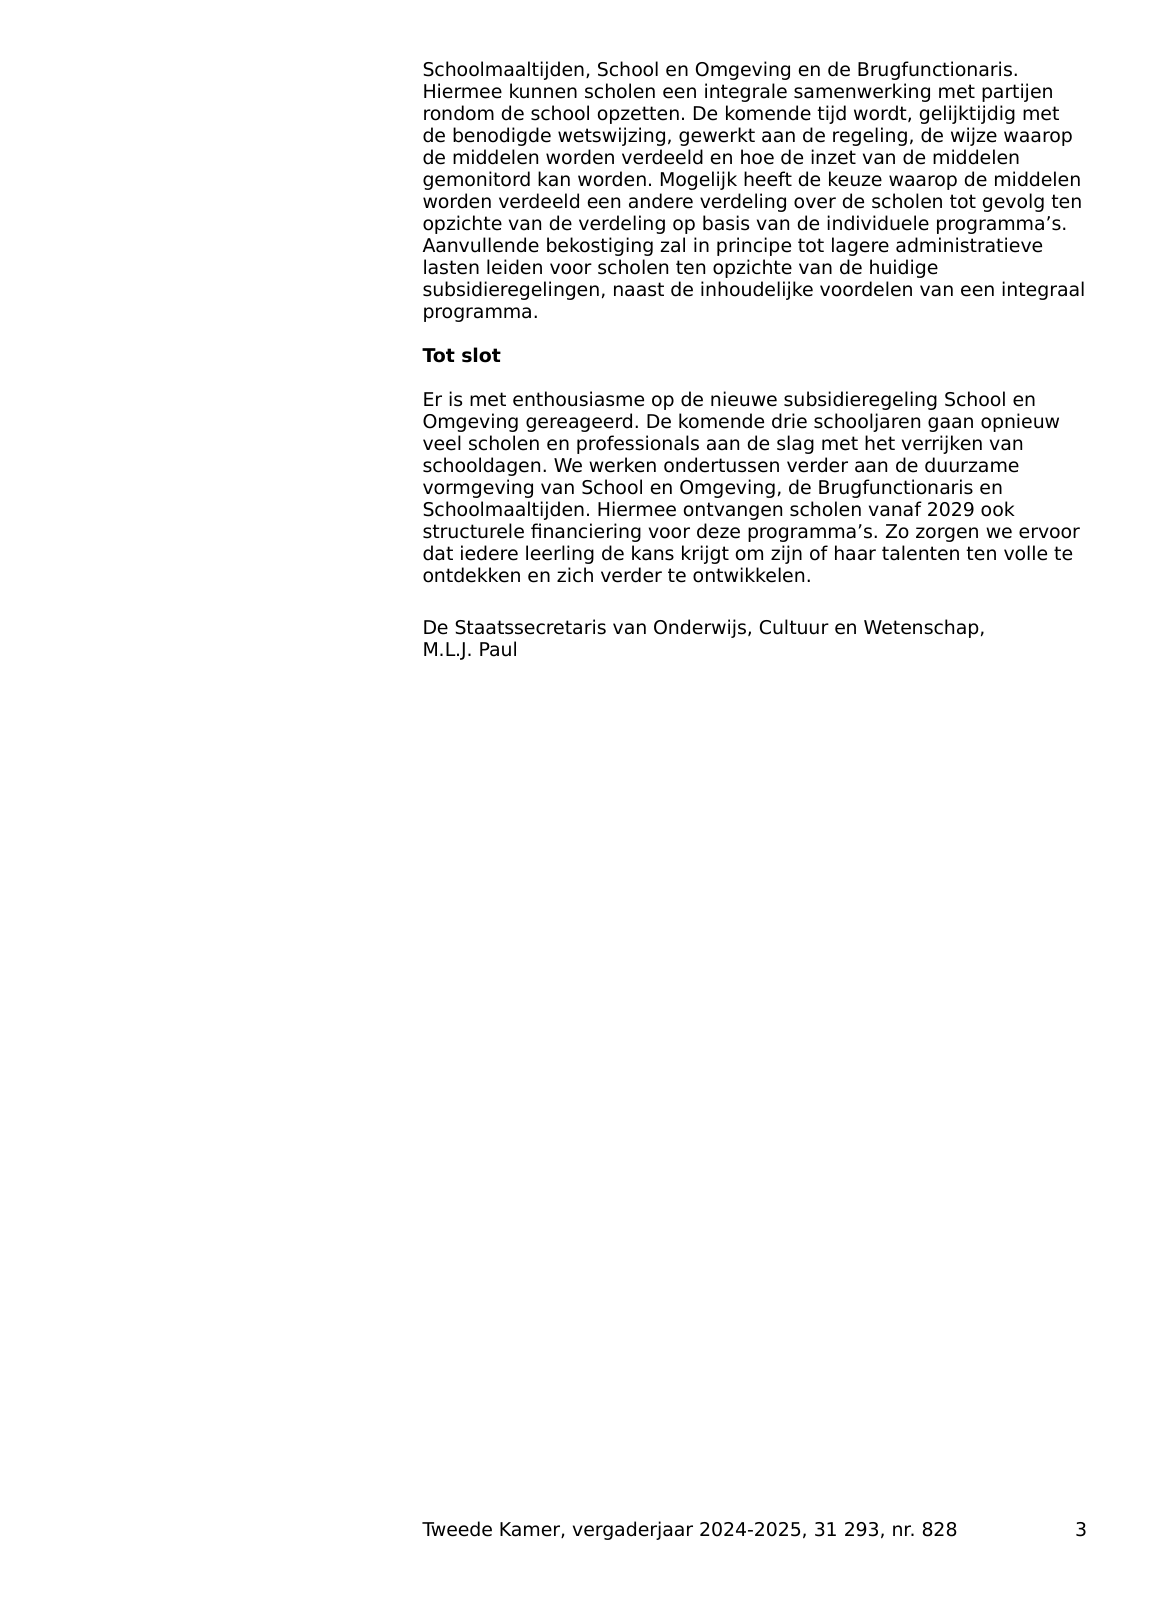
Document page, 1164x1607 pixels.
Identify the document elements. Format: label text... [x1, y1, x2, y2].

subtitle Tot slot [422, 345, 1087, 367]
text De Staatssecretaris van Onderwijs, Cultuur en Wetenschap, M.L.J. Paul [422, 617, 1087, 661]
text Schoolmaaltijden, School en Omgeving en de Brugfunctionaris. Hiermee kunnen scholen een integrale samenwerking met partijen rondom de school opzetten. De komende tijd wordt, gelijktijdig met de benodigde wetswijzing, gewerkt aan de regeling, de wijze waarop de middelen worden verdeeld en hoe de inzet van de middelen gemonitord kan worden. Mogelijk heeft de keuze waarop de middelen worden verdeeld een andere verdeling over de scholen tot gevolg ten opzichte van de verdeling op basis van de individuele programma’s. Aanvullende bekostiging zal in principe tot lagere administratieve lasten leiden voor scholen ten opzichte van de huidige subsidieregelingen, naast de inhoudelijke voordelen van een integraal programma. [422, 59, 1087, 323]
text Er is met enthousiasme op de nieuwe subsidieregeling School en Omgeving gereageerd. De komende drie schooljaren gaan opnieuw veel scholen en professionals aan de slag met het verrijken van schooldagen. We werken ondertussen verder aan de duurzame vormgeving van School en Omgeving, de Brugfunctionaris en Schoolmaaltijden. Hiermee ontvangen scholen vanaf 2029 ook structurele financiering voor deze programma’s. Zo zorgen we ervoor dat iedere leerling de kans krijgt om zijn of haar talenten ten volle te ontdekken en zich verder te ontwikkelen. [422, 389, 1087, 587]
